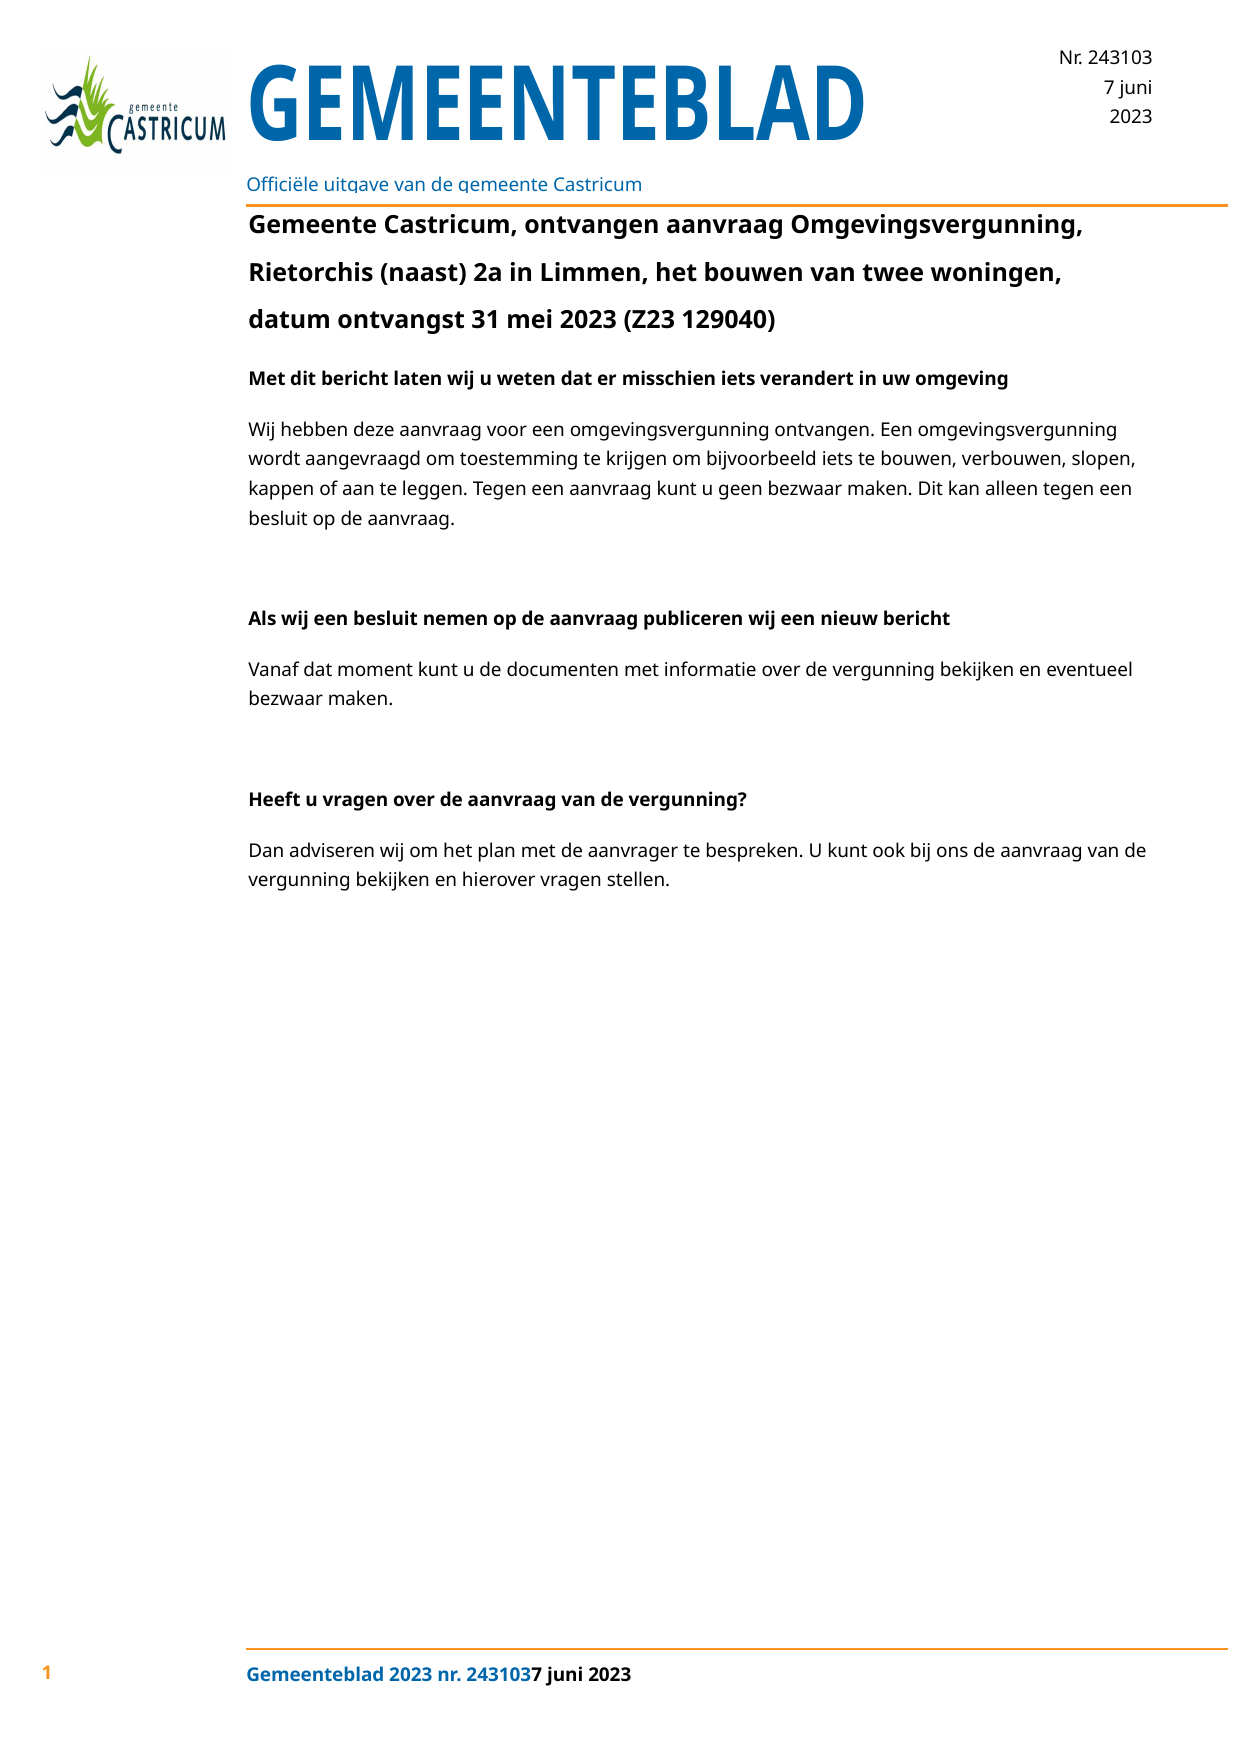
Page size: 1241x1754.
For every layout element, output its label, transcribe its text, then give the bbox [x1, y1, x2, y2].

text Heeft u vragen over de aanvraag van de vergunning? [248, 786, 1152, 812]
text Met dit bericht laten wij u weten dat er misschien iets verandert in uw omgeving [248, 366, 1152, 391]
text Dan adviseren wij om het plan met de aanvrager te bespreken. U kunt ook bij ons de aanvraag van de vergunning bekijken en hierover vragen stellen. [248, 837, 1152, 892]
text Als wij een besluit nemen op de aanvraag publiceren wij een nieuw bericht [248, 606, 1152, 631]
text Wij hebben deze aanvraag voor een omgevingsvergunning ontvangen. Een omgevingsvergunning wordt aangevraagd om toestemming te krijgen om bijvoorbeeld iets te bouwen, verbouwen, slopen, kappen of aan te leggen. Tegen een aanvraag kunt u geen bezwaar maken. Dit kan alleen tegen een besluit op de aanvraag. [248, 416, 1152, 530]
picture [41, 47, 231, 172]
text Gemeente Castricum, ontvangen aanvraag Omgevingsvergunning, Rietorchis (naast) 2a in Limmen, het bouwen van twee woningen, datum ontvangst 31 mei 2023 (Z23 129040) [248, 207, 1152, 336]
text Vanaf dat moment kunt u de documenten met informatie over de vergunning bekijken en eventueel bezwaar maken. [248, 656, 1152, 711]
